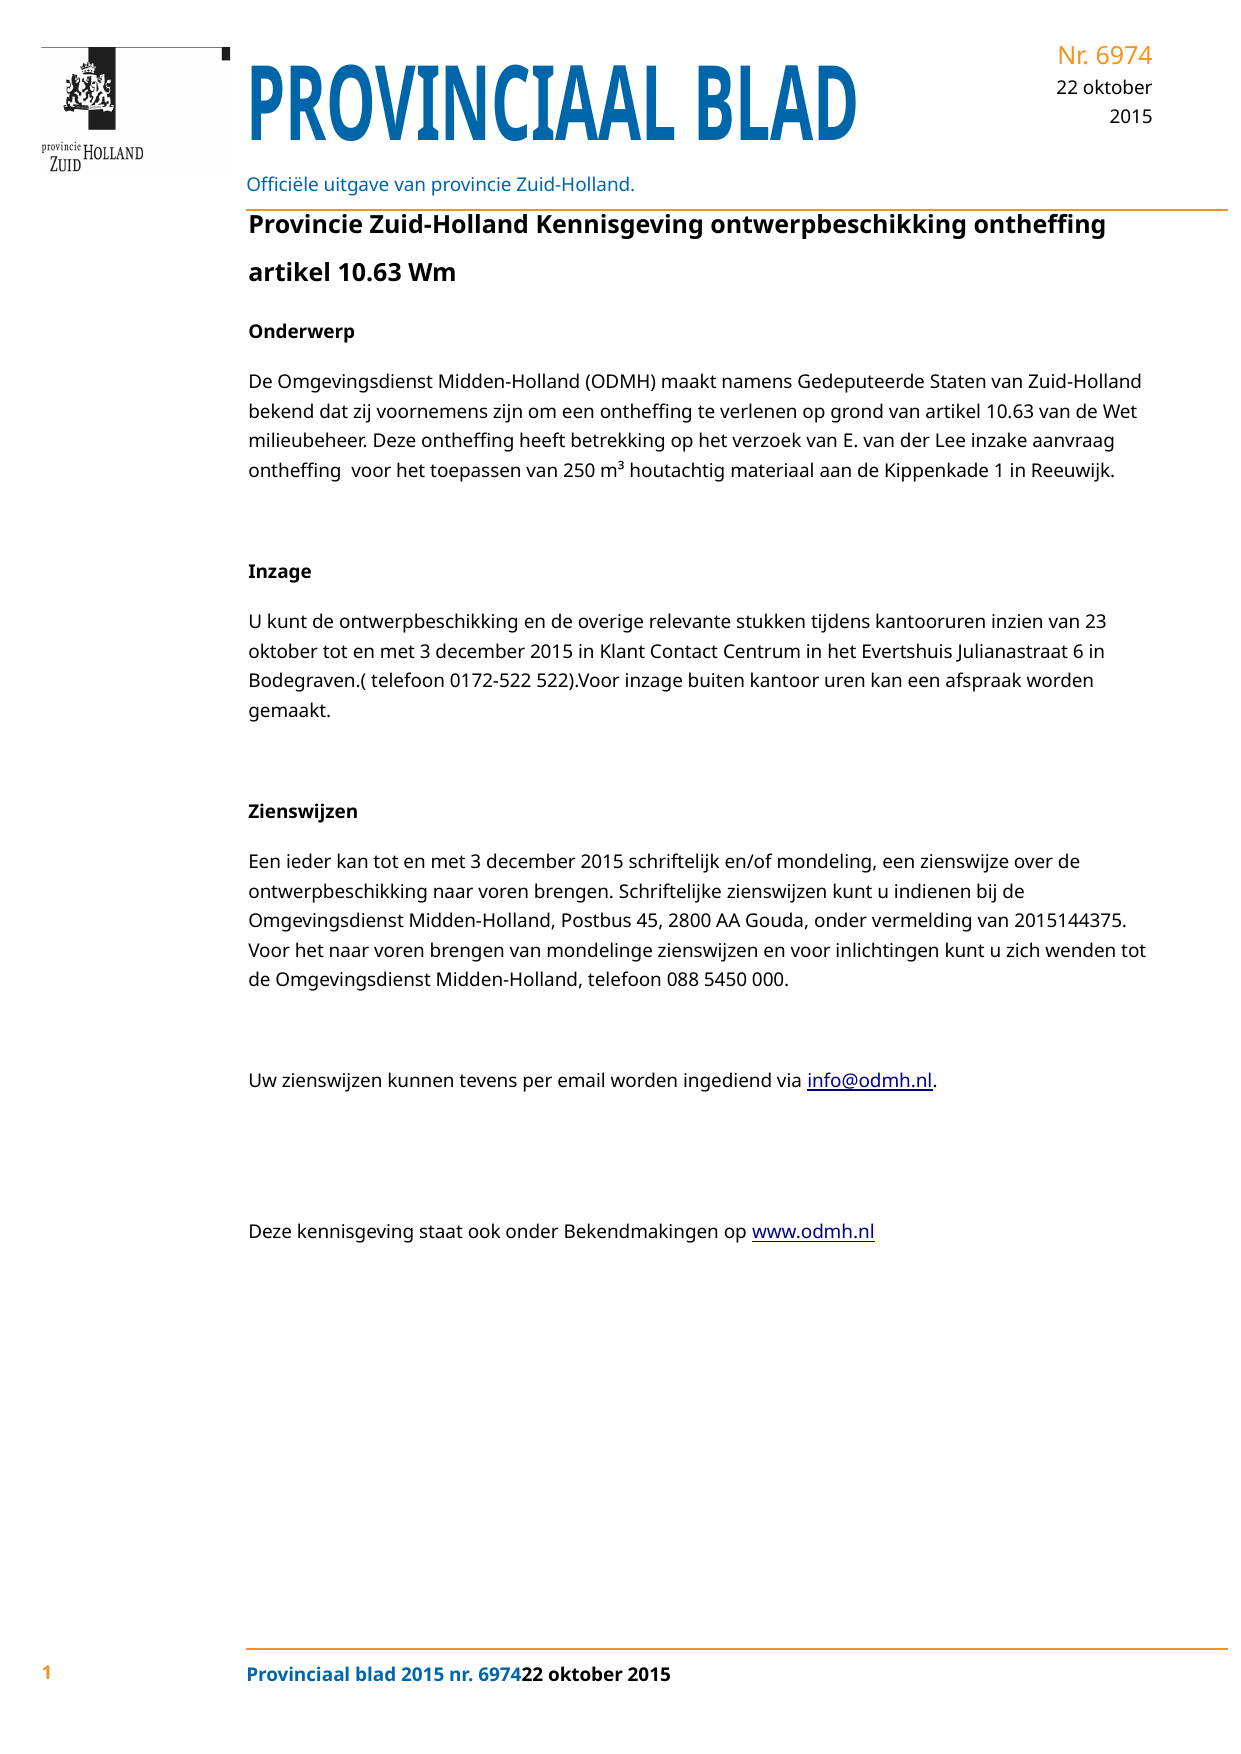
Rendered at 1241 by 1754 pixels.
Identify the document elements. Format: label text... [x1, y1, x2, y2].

text Onderwerp [248, 318, 1152, 344]
text U kunt de ontwerpbeschikking en de overige relevante stukken tijdens kantooruren inzien van 23 oktober tot en met 3 december 2015 in Klant Contact Centrum in het Evertshuis Julianastraat 6 in Bodegraven.( telefoon 0172-522 522).Voor inzage buiten kantoor uren kan een afspraak worden gemaakt. [248, 608, 1152, 723]
text Inzage [248, 558, 1152, 584]
text Zienswijzen [248, 798, 1152, 824]
picture [41, 47, 231, 172]
text Deze kennisgeving staat ook onder Bekendmakingen op www.odmh.nl [248, 1219, 1152, 1244]
text Een ieder kan tot en met 3 december 2015 schriftelijk en/of mondeling, een zienswijze over de ontwerpbeschikking naar voren brengen. Schriftelijke zienswijzen kunt u indienen bij de Omgevingsdienst Midden-Holland, Postbus 45, 2800 AA Gouda, onder vermelding van 2015144375. Voor het naar voren brengen van mondelinge zienswijzen en voor inlichtingen kunt u zich wenden tot de Omgevingsdienst Midden-Holland, telefoon 088 5450 000. [248, 848, 1152, 992]
text Uw zienswijzen kunnen tevens per email worden ingediend via info@odmh.nl. [248, 1067, 1152, 1093]
text De Omgevingsdienst Midden-Holland (ODMH) maakt namens Gedeputeerde Staten van Zuid-Holland bekend dat zij voornemens zijn om een ontheffing te verlenen op grond van artikel 10.63 van de Wet milieubeheer. Deze ontheffing heeft betrekking op het verzoek van E. van der Lee inzake aanvraag ontheffing voor het toepassen van 250 m³ houtachtig materiaal aan de Kippenkade 1 in Reeuwijk. [248, 368, 1152, 483]
text Provincie Zuid-Holland Kennisgeving ontwerpbeschikking ontheffing artikel 10.63 Wm [248, 211, 1152, 288]
